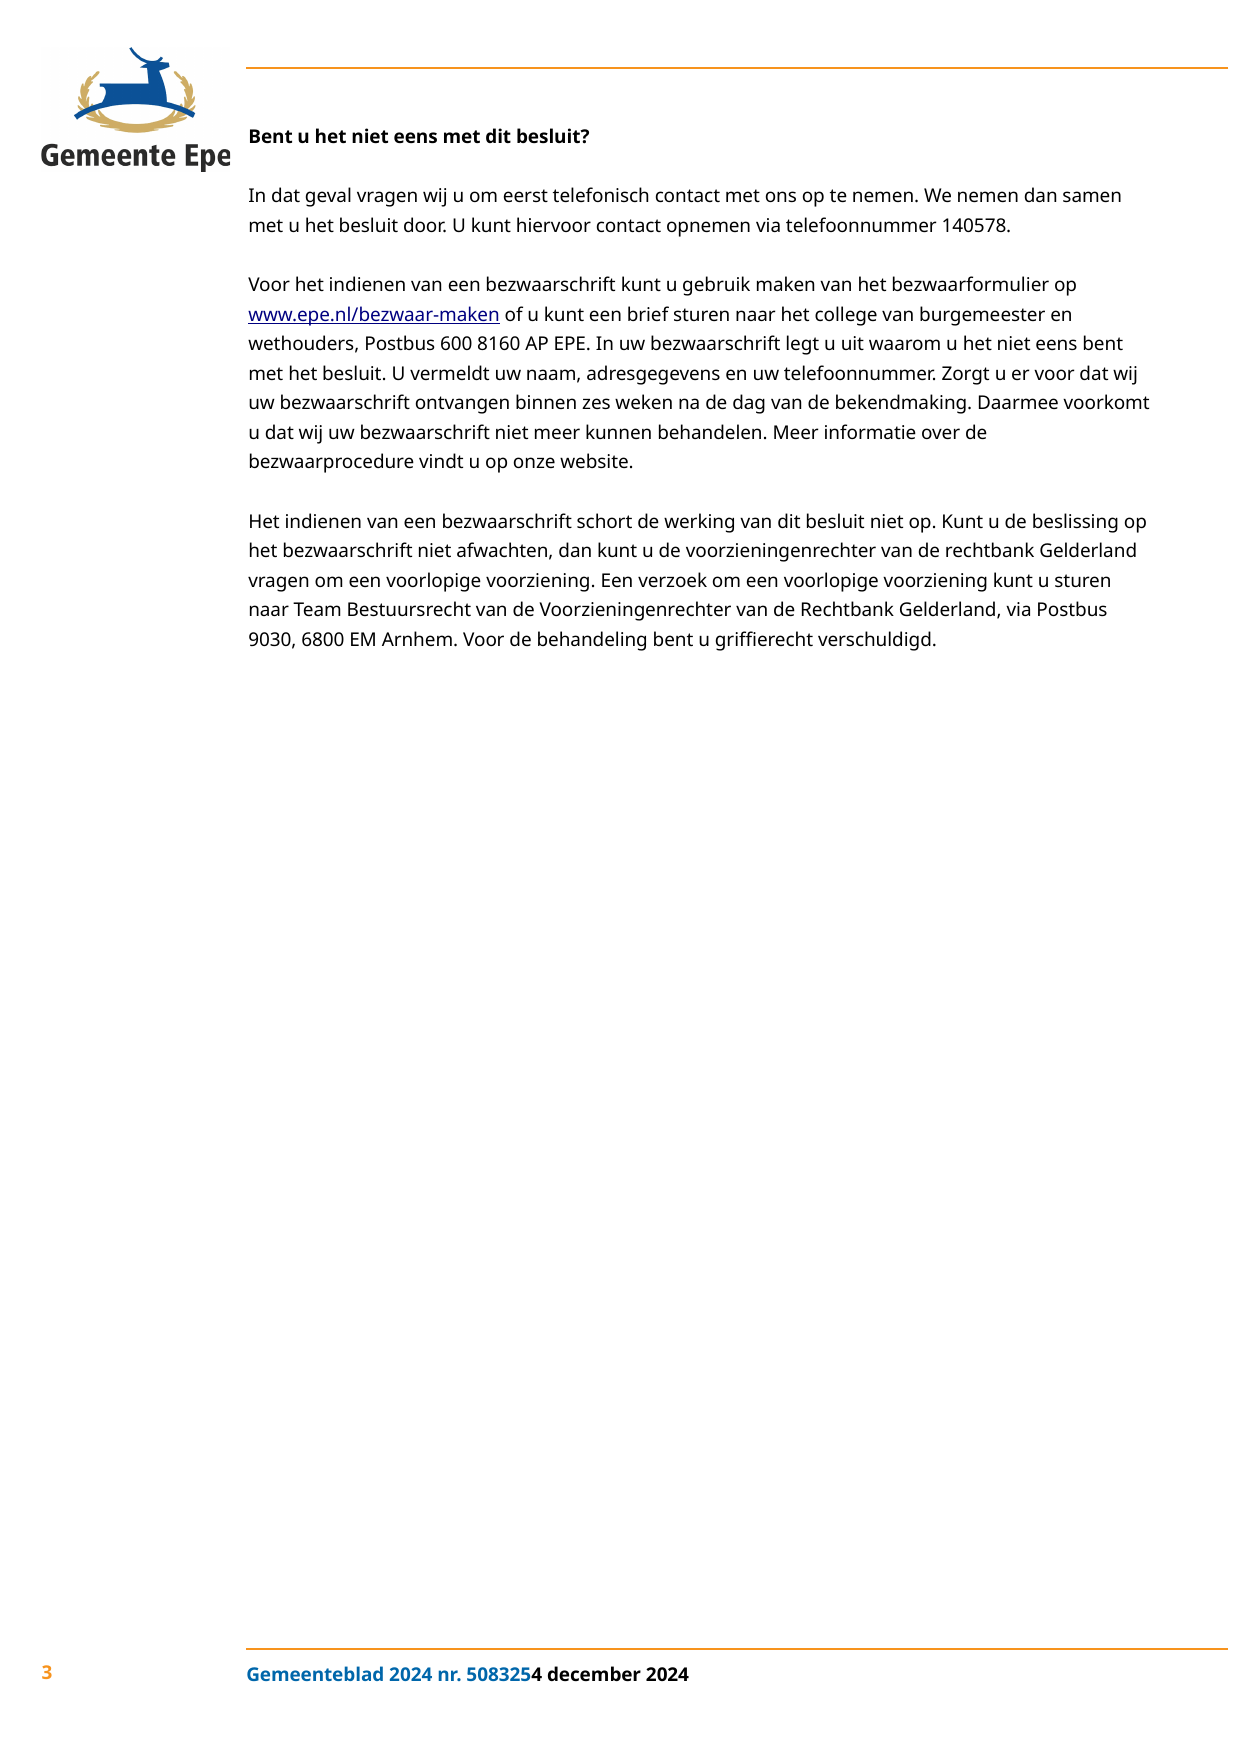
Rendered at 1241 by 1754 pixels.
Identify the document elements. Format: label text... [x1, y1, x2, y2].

text Bent u het niet eens met dit besluit? [248, 123, 1152, 149]
text Het indienen van een bezwaarschrift schort de werking van dit besluit niet op. Kunt u de beslissing op het bezwaarschrift niet afwachten, dan kunt u de voorzieningenrechter van de rechtbank Gelderland vragen om een voorlopige voorziening. Een verzoek om een voorlopige voorziening kunt u sturen naar Team Bestuursrecht van de Voorzieningenrechter van de Rechtbank Gelderland, via Postbus 9030, 6800 EM Arnhem. Voor de behandeling bent u griffierecht verschuldigd. [248, 508, 1152, 652]
picture [41, 47, 231, 172]
text In dat geval vragen wij u om eerst telefonisch contact met ons op te nemen. We nemen dan samen met u het besluit door. U kunt hiervoor contact opnemen via telefoonnummer 140578. [248, 182, 1152, 238]
text Voor het indienen van een bezwaarschrift kunt u gebruik maken van het bezwaarformulier op www.epe.nl/bezwaar-maken of u kunt een brief sturen naar het college van burgemeester en wethouders, Postbus 600 8160 AP EPE. In uw bezwaarschrift legt u uit waarom u het niet eens bent met het besluit. U vermeldt uw naam, adresgegevens en uw telefoonnummer. Zorgt u er voor dat wij uw bezwaarschrift ontvangen binnen zes weken na de dag van de bekendmaking. Daarmee voorkomt u dat wij uw bezwaarschrift niet meer kunnen behandelen. Meer informatie over de bezwaarprocedure vindt u op onze website. [248, 271, 1152, 474]
